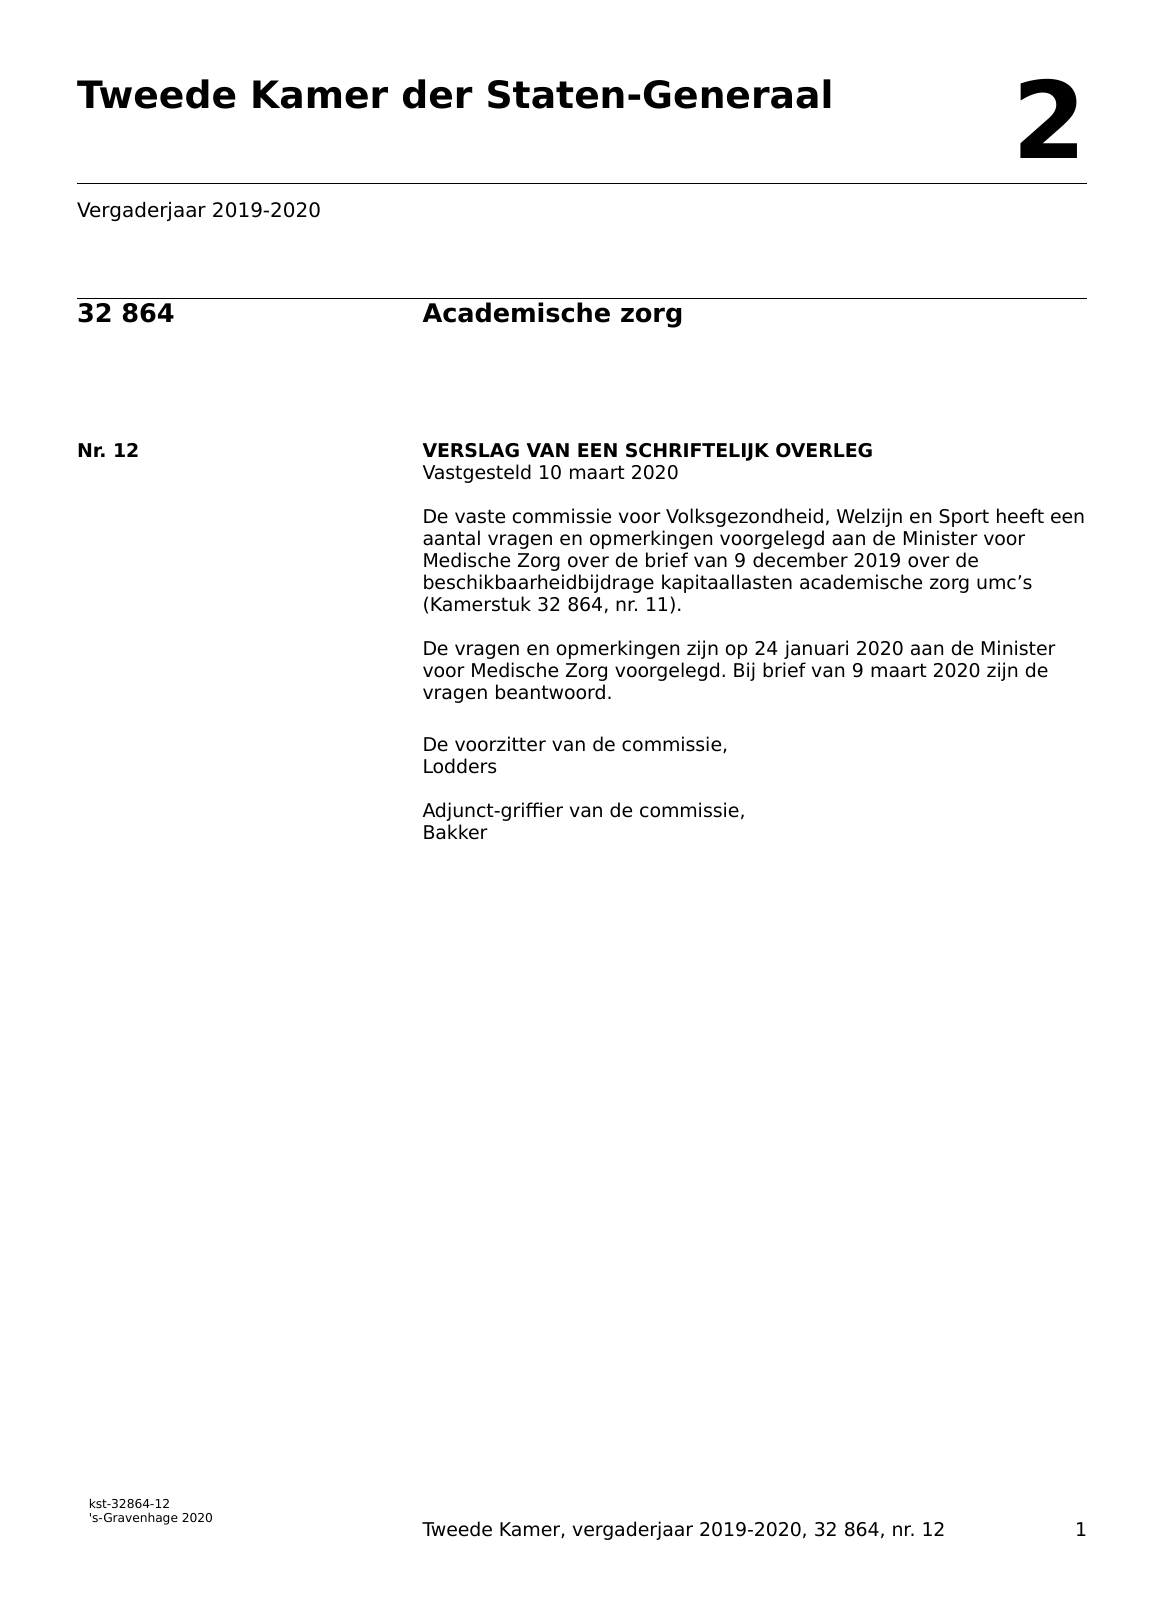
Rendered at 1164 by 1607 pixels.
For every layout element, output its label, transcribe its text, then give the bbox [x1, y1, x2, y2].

text 's-Gravenhage 2020 [88, 1511, 323, 1525]
table_header Tweede Kamer der Staten-Generaal [77, 59, 886, 183]
text De voorzitter van de commissie, Lodders [422, 734, 1087, 778]
table_cell Vergaderjaar 2019-2020 [77, 184, 1087, 298]
text Vastgesteld 10 maart 2020 [422, 462, 1087, 484]
text De vragen en opmerkingen zijn op 24 januari 2020 aan de Minister voor Medische Zorg voorgelegd. Bij brief van 9 maart 2020 zijn de vragen beantwoord. [422, 638, 1087, 704]
table_header 2 [886, 59, 1087, 183]
text kst-32864-12 [88, 1497, 323, 1511]
subtitle Nr. 12 VERSLAG VAN EEN SCHRIFTELIJK OVERLEG [77, 440, 1087, 462]
text Adjunct-griffier van de commissie, Bakker [422, 800, 1087, 844]
subtitle 32 864 Academische zorg [77, 299, 1087, 329]
text De vaste commissie voor Volksgezondheid, Welzijn en Sport heeft een aantal vragen en opmerkingen voorgelegd aan de Minister voor Medische Zorg over de brief van 9 december 2019 over de beschikbaarheidbijdrage kapitaallasten academische zorg umc’s (Kamerstuk 32 864, nr. 11). [422, 506, 1087, 616]
